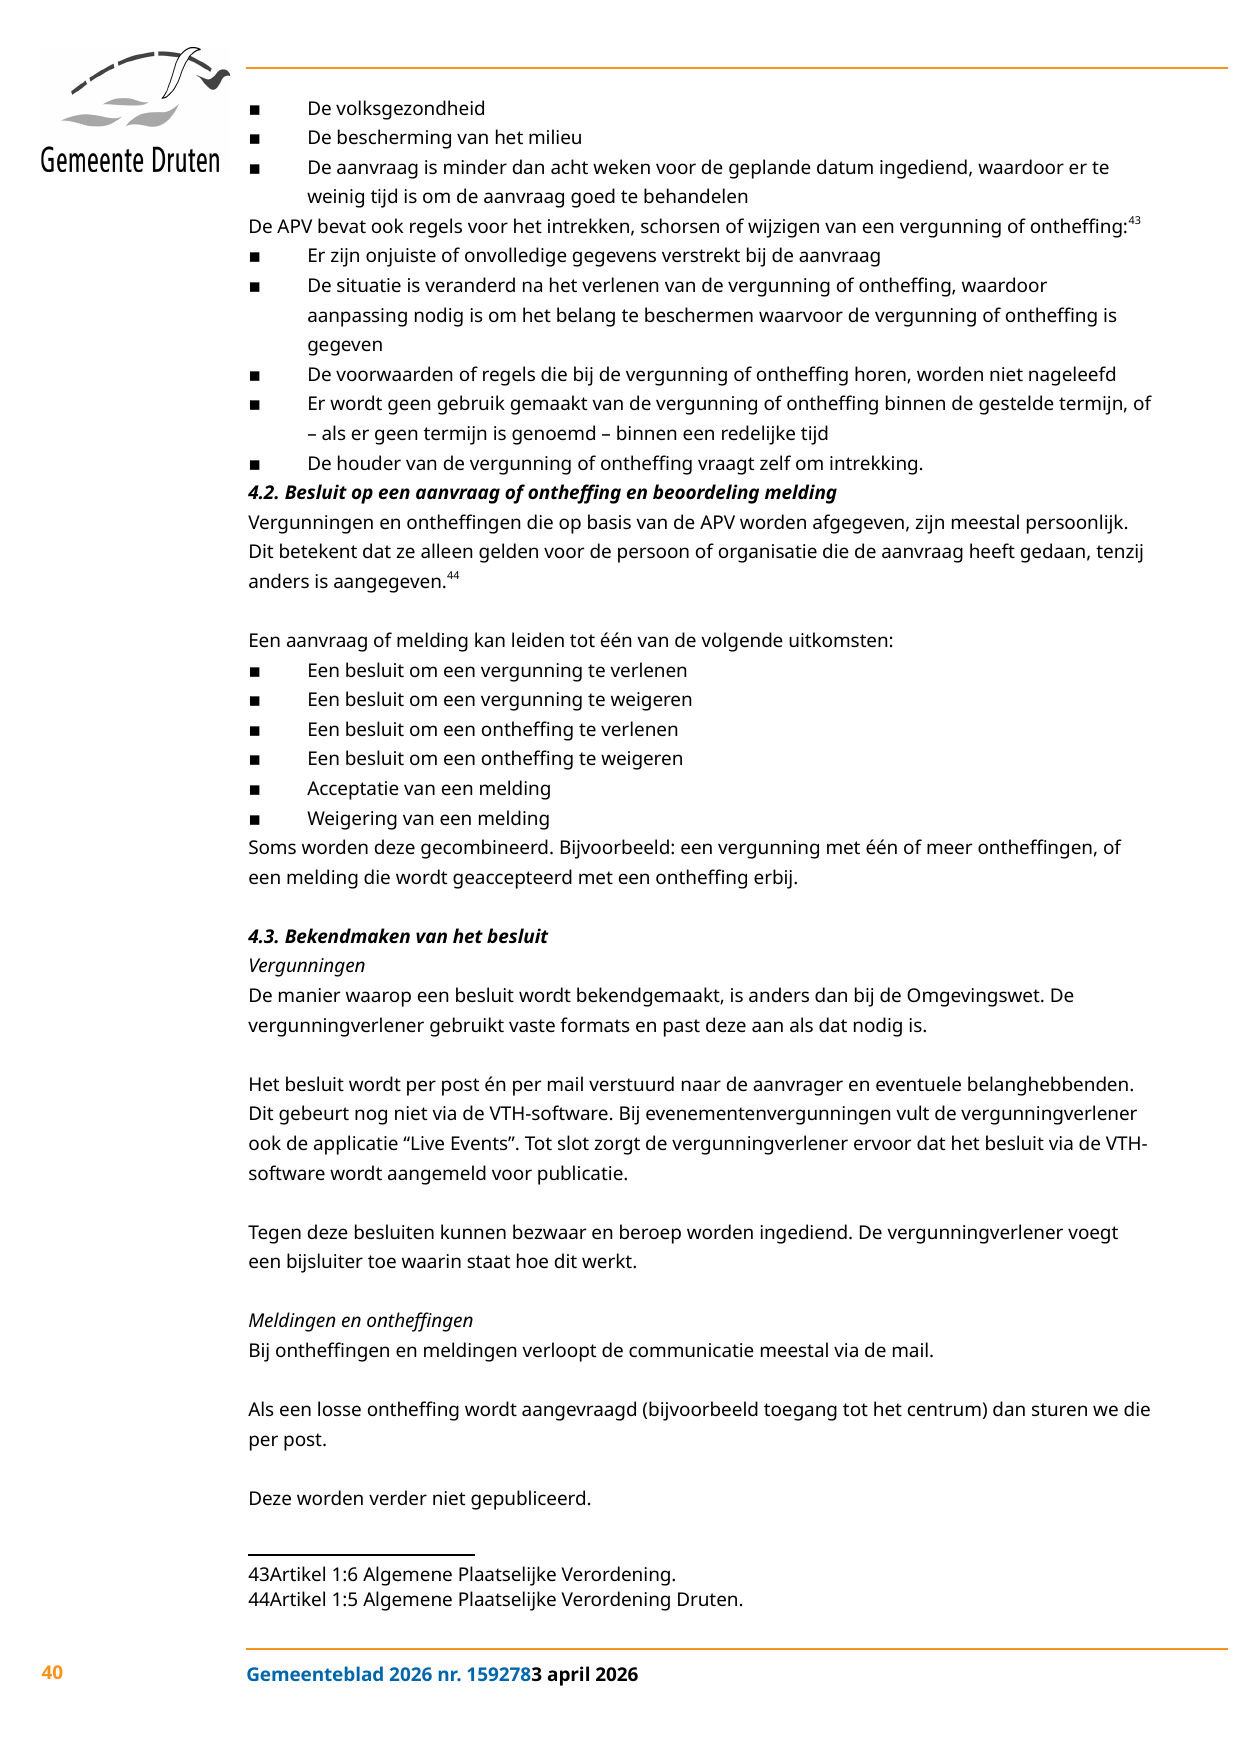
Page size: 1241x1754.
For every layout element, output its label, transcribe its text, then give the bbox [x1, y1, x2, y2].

list De aanvraag is minder dan acht weken voor de geplande datum ingediend, waardoor er te weinig tijd is om de aanvraag goed te behandelen [248, 154, 1152, 209]
list De houder van de vergunning of ontheffing vraagt zelf om intrekking. [248, 450, 1152, 476]
list Weigering van een melding [248, 805, 1152, 831]
list Er wordt geen gebruik gemaakt van de vergunning of ontheffing binnen de gestelde termijn, of – als er geen termijn is genoemd – binnen een redelijke tijd [248, 391, 1152, 446]
text Soms worden deze gecombineerd. Bijvoorbeeld: een vergunning met één of meer ontheffingen, of een melding die wordt geaccepteerd met een ontheffing erbij. [248, 834, 1152, 890]
list Een besluit om een ontheffing te verlenen [248, 716, 1152, 742]
list Acceptatie van een melding [248, 775, 1152, 801]
list De bescherming van het milieu [248, 124, 1152, 150]
text De manier waarop een besluit wordt bekendgemaakt, is anders dan bij de Omgevingswet. De vergunningverlener gebruikt vaste formats en past deze aan als dat nodig is. [248, 982, 1152, 1038]
list De situatie is veranderd na het verlenen van de vergunning of ontheffing, waardoor aanpassing nodig is om het belang te beschermen waarvoor de vergunning of ontheffing is gegeven [248, 272, 1152, 357]
text 4.3. Bekendmaken van het besluit [248, 923, 1152, 949]
text Vergunningen en ontheffingen die op basis van de APV worden afgegeven, zijn meestal persoonlijk. Dit betekent dat ze alleen gelden voor de persoon of organisatie die de aanvraag heeft gedaan, tenzij anders is aangegeven. [248, 509, 1152, 594]
text Een aanvraag of melding kan leiden tot één van de volgende uitkomsten: [248, 627, 1152, 653]
list De voorwaarden of regels die bij de vergunning of ontheffing horen, worden niet nageleefd [248, 361, 1152, 387]
text Vergunningen [248, 953, 1152, 978]
list De volksgezondheid [248, 95, 1152, 121]
text De APV bevat ook regels voor het intrekken, schorsen of wijzigen van een vergunning of ontheffing: [248, 213, 1152, 239]
picture [41, 47, 231, 172]
text Het besluit wordt per post én per mail verstuurd naar de aanvrager en eventuele belanghebbenden. Dit gebeurt nog niet via de VTH-software. Bij evenementenvergunningen vult de vergunningverlener ook de applicatie “Live Events”. Tot slot zorgt de vergunningverlener ervoor dat het besluit via de VTH-software wordt aangemeld voor publicatie. [248, 1071, 1152, 1186]
text Bij ontheffingen en meldingen verloopt de communicatie meestal via de mail. [248, 1337, 1152, 1363]
list Een besluit om een vergunning te weigeren [248, 686, 1152, 712]
text 4.2. Besluit op een aanvraag of ontheffing en beoordeling melding [248, 479, 1152, 505]
list Een besluit om een vergunning te verlenen [248, 657, 1152, 683]
text Tegen deze besluiten kunnen bezwaar en beroep worden ingediend. De vergunningverlener voegt een bijsluiter toe waarin staat hoe dit werkt. [248, 1219, 1152, 1274]
text Artikel 1:6 Algemene Plaatselijke Verordening. [248, 1561, 1152, 1586]
text Als een losse ontheffing wordt aangevraagd (bijvoorbeeld toegang tot het centrum) dan sturen we die per post. [248, 1396, 1152, 1452]
list Er zijn onjuiste of onvolledige gegevens verstrekt bij de aanvraag [248, 243, 1152, 268]
text Meldingen en ontheffingen [248, 1308, 1152, 1333]
text Deze worden verder niet gepubliceerd. [248, 1485, 1152, 1511]
list Een besluit om een ontheffing te weigeren [248, 746, 1152, 771]
text Artikel 1:5 Algemene Plaatselijke Verordening Druten. [248, 1586, 1152, 1612]
